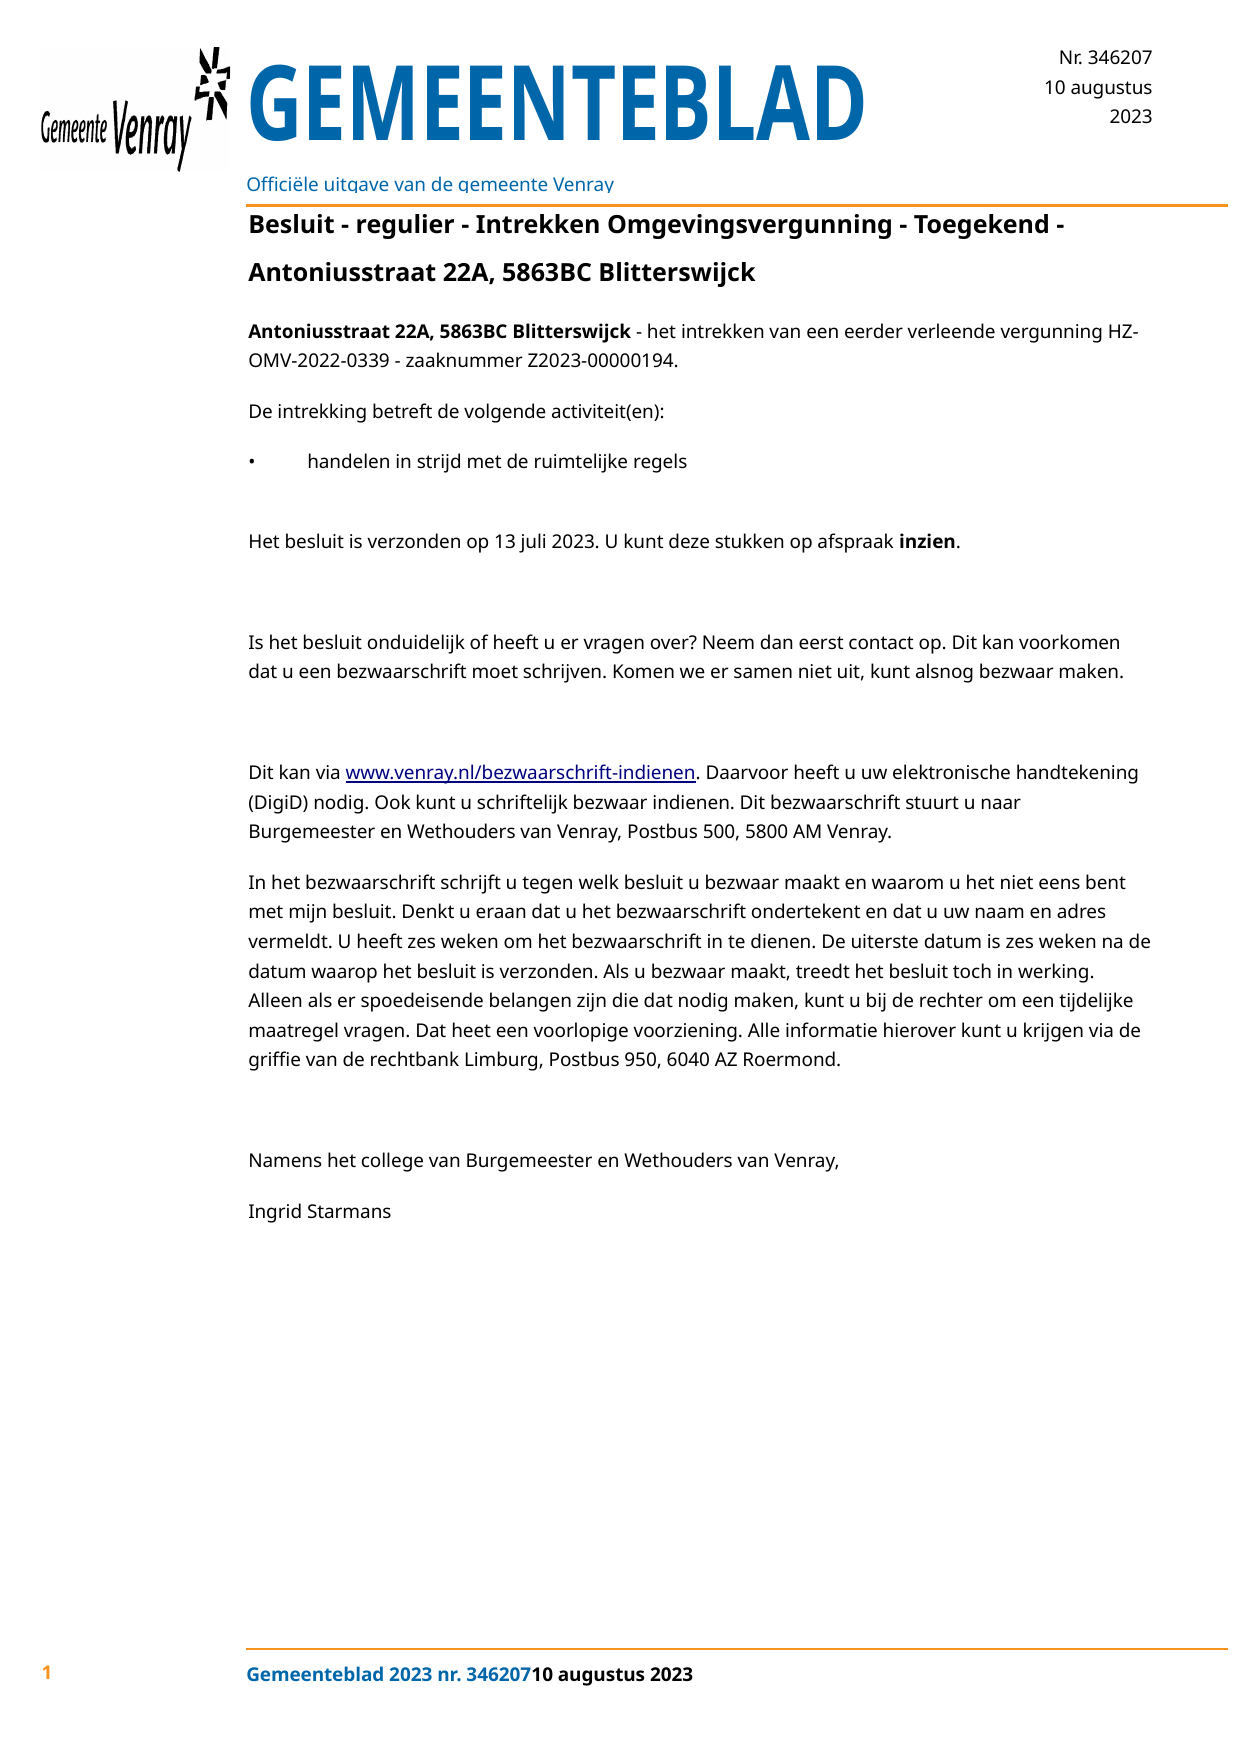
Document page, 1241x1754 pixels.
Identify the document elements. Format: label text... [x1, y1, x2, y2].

text Besluit - regulier - Intrekken Omgevingsvergunning - Toegekend - Antoniusstraat 22A, 5863BC Blitterswijck [248, 207, 1152, 288]
text In het bezwaarschrift schrijft u tegen welk besluit u bezwaar maakt en waarom u het niet eens bent met mijn besluit. Denkt u eraan dat u het bezwaarschrift ondertekent en dat u uw naam en adres vermeldt. U heeft zes weken om het bezwaarschrift in te dienen. De uiterste datum is zes weken na de datum waarop het besluit is verzonden. Als u bezwaar maakt, treedt het besluit toch in werking. Alleen als er spoedeisende belangen zijn die dat nodig maken, kunt u bij de rechter om een tijdelijke maatregel vragen. Dat heet een voorlopige voorziening. Alle informatie hierover kunt u krijgen via de griffie van de rechtbank Limburg, Postbus 950, 6040 AZ Roermond. [248, 869, 1152, 1072]
text Antoniusstraat 22A, 5863BC Blitterswijck - het intrekken van een eerder verleende vergunning HZ-OMV-2022-0339 - zaaknummer Z2023-00000194. [248, 318, 1152, 373]
picture [41, 47, 231, 172]
text Dit kan via www.venray.nl/bezwaarschrift-indienen. Daarvoor heeft u uw elektronische handtekening (DigiD) nodig. Ook kunt u schriftelijk bezwaar indienen. Dit bezwaarschrift stuurt u naar Burgemeester en Wethouders van Venray, Postbus 500, 5800 AM Venray. [248, 759, 1152, 844]
text Is het besluit onduidelijk of heeft u er vragen over? Neem dan eerst contact op. Dit kan voorkomen dat u een bezwaarschrift moet schrijven. Komen we er samen niet uit, kunt alsnog bezwaar maken. [248, 629, 1152, 684]
text Het besluit is verzonden op 13 juli 2023. U kunt deze stukken op afspraak inzien. [248, 528, 1152, 554]
text Namens het college van Burgemeester en Wethouders van Venray, [248, 1147, 1152, 1173]
list handelen in strijd met de ruimtelijke regels [248, 448, 1152, 474]
text De intrekking betreft de volgende activiteit(en): [248, 398, 1152, 424]
text Ingrid Starmans [248, 1198, 1152, 1224]
